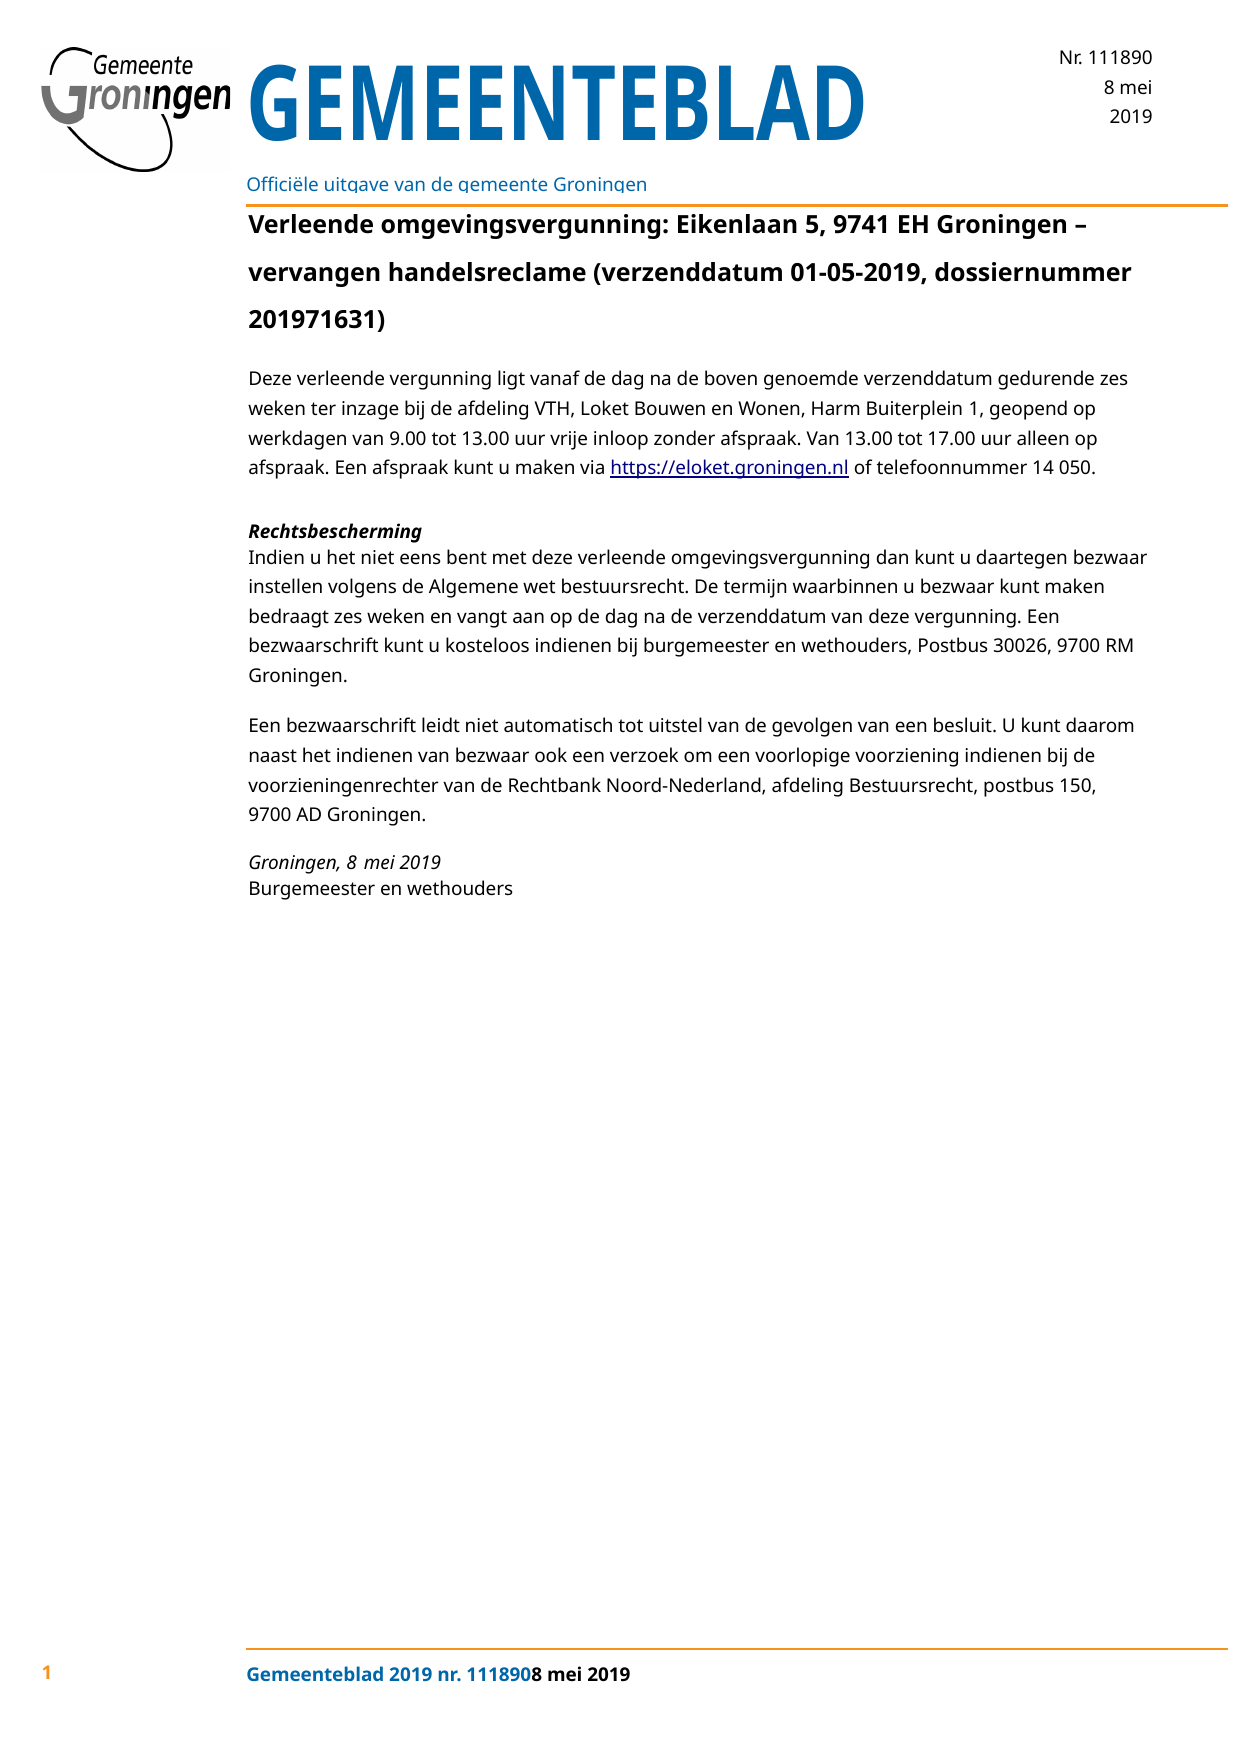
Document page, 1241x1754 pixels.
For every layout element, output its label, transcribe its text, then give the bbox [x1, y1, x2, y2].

text Groningen, 8 mei 2019 [248, 849, 1152, 875]
text Indien u het niet eens bent met deze verleende omgevingsvergunning dan kunt u daartegen bezwaar instellen volgens de Algemene wet bestuursrecht. De termijn waarbinnen u bezwaar kunt maken bedraagt zes weken en vangt aan op de dag na de verzenddatum van deze vergunning. Een bezwaarschrift kunt u kosteloos indienen bij burgemeester en wethouders, Postbus 30026, 9700 RM Groningen. [248, 544, 1152, 688]
text Rechtsbescherming [248, 518, 1152, 544]
text Deze verleende vergunning ligt vanaf de dag na de boven genoemde verzenddatum gedurende zes weken ter inzage bij de afdeling VTH, Loket Bouwen en Wonen, Harm Buiterplein 1, geopend op werkdagen van 9.00 tot 13.00 uur vrije inloop zonder afspraak. Van 13.00 tot 17.00 uur alleen op afspraak. Een afspraak kunt u maken via https://eloket.groningen.nl of telefoonnummer 14 050. [248, 366, 1152, 480]
text Burgemeester en wethouders [248, 875, 1152, 901]
text Een bezwaarschrift leidt niet automatisch tot uitstel van de gevolgen van een besluit. U kunt daarom naast het indienen van bezwaar ook een verzoek om een voorlopige voorziening indienen bij de voorzieningenrechter van de Rechtbank Noord-Nederland, afdeling Bestuursrecht, postbus 150, 9700 AD Groningen. [248, 713, 1152, 827]
text Verleende omgevingsvergunning: Eikenlaan 5, 9741 EH Groningen – vervangen handelsreclame (verzenddatum 01-05-2019, dossiernummer 201971631) [248, 207, 1152, 336]
picture [41, 47, 231, 172]
